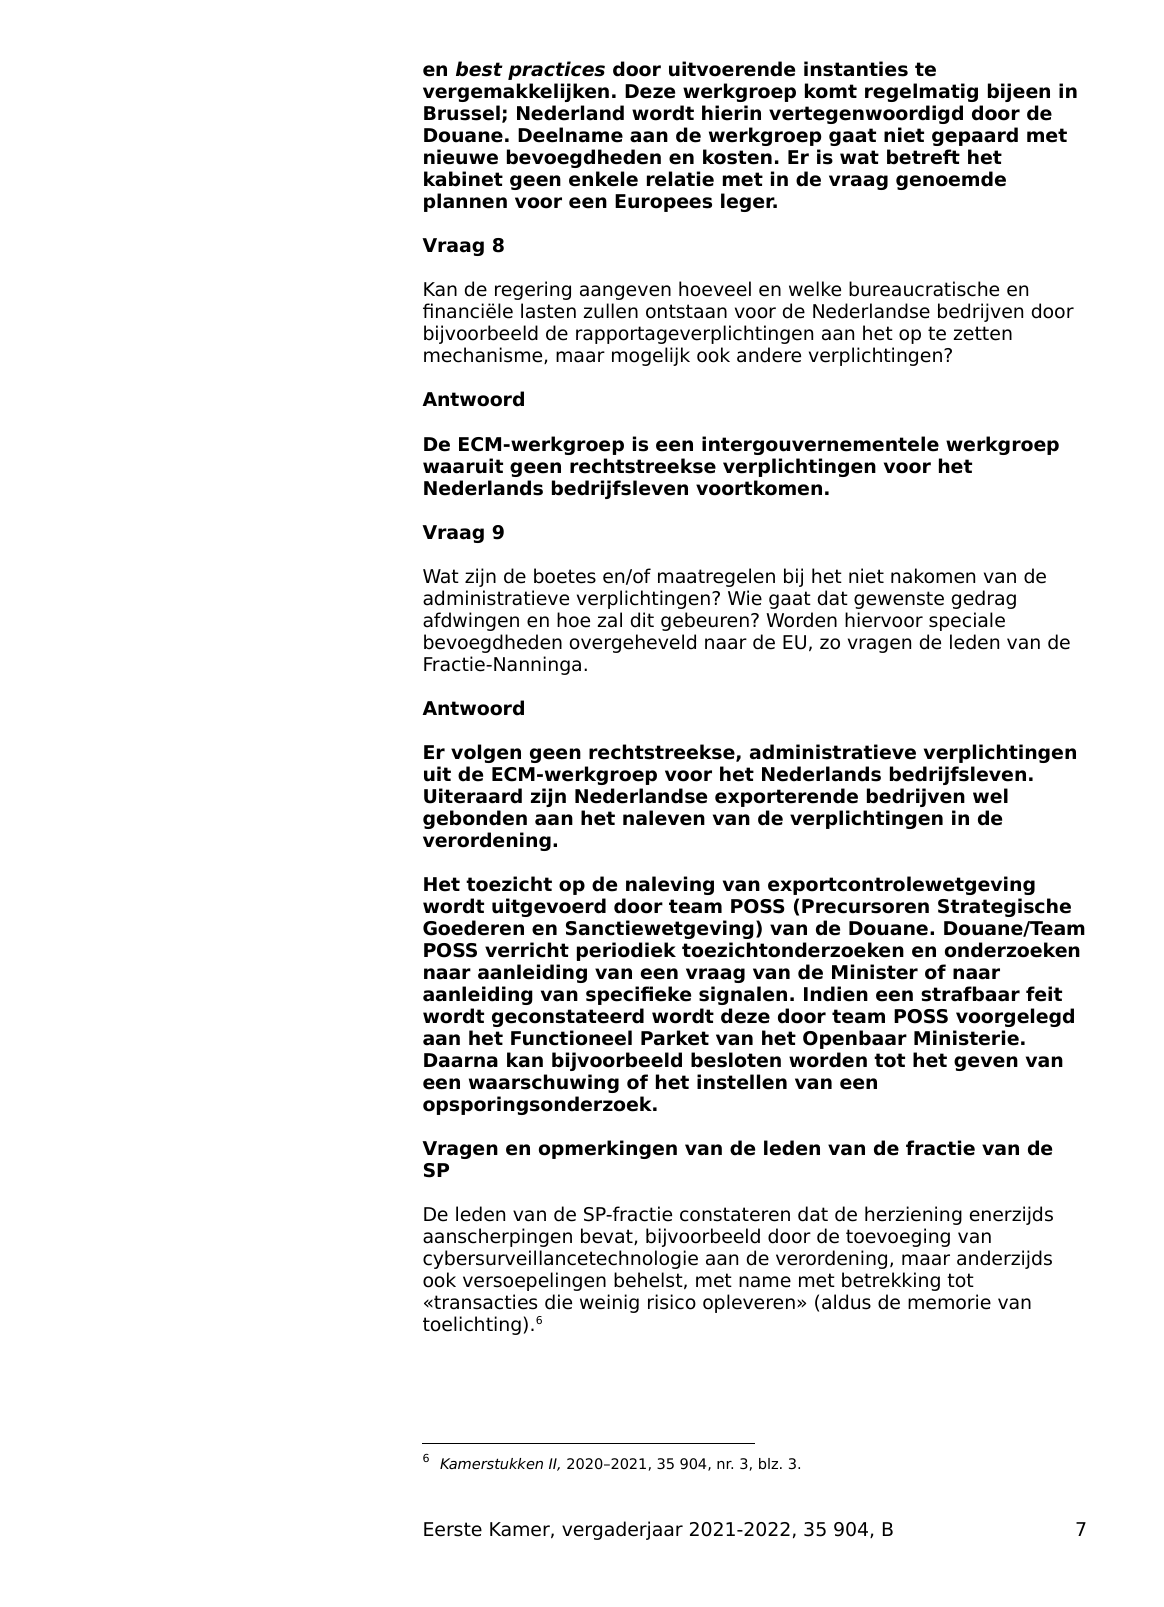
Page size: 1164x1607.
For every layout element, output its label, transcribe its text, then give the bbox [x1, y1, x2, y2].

text en best practices door uitvoerende instanties te vergemakkelijken. Deze werkgroep komt regelmatig bijeen in Brussel; Nederland wordt hierin vertegenwoordigd door de Douane. Deelname aan de werkgroep gaat niet gepaard met nieuwe bevoegdheden en kosten. Er is wat betreft het kabinet geen enkele relatie met in de vraag genoemde plannen voor een Europees leger. [422, 59, 1087, 213]
text De ECM-werkgroep is een intergouvernementele werkgroep waaruit geen rechtstreekse verplichtingen voor het Nederlands bedrijfsleven voortkomen. [422, 433, 1087, 499]
subtitle Vraag 8 [422, 235, 1087, 257]
text Het toezicht op de naleving van exportcontrolewetgeving wordt uitgevoerd door team POSS (Precursoren Strategische Goederen en Sanctiewetgeving) van de Douane. Douane/Team POSS verricht periodiek toezichtonderzoeken en onderzoeken naar aanleiding van een vraag van de Minister of naar aanleiding van specifieke signalen. Indien een strafbaar feit wordt geconstateerd wordt deze door team POSS voorgelegd aan het Functioneel Parket van het Openbaar Ministerie. Daarna kan bijvoorbeeld besloten worden tot het geven van een waarschuwing of het instellen van een opsporingsonderzoek. [422, 874, 1087, 1116]
subtitle Antwoord [422, 698, 1087, 720]
subtitle Antwoord [422, 389, 1087, 411]
text Er volgen geen rechtstreekse, administratieve verplichtingen uit de ECM-werkgroep voor het Nederlands bedrijfsleven. Uiteraard zijn Nederlandse exporterende bedrijven wel gebonden aan het naleven van de verplichtingen in de verordening. [422, 742, 1087, 852]
text De leden van de SP-fractie constateren dat de herziening enerzijds aanscherpingen bevat, bijvoorbeeld door de toevoeging van cybersurveillancetechnologie aan de verordening, maar anderzijds ook versoepelingen behelst, met name met betrekking tot «transacties die weinig risico opleveren» (aldus de memorie van toelichting). [422, 1204, 1087, 1336]
text Kamerstukken II, 2020–2021, 35 904, nr. 3, blz. 3. [422, 1452, 1087, 1474]
subtitle Vraag 9 [422, 522, 1087, 544]
text Wat zijn de boetes en/of maatregelen bij het niet nakomen van de administratieve verplichtingen? Wie gaat dat gewenste gedrag afdwingen en hoe zal dit gebeuren? Worden hiervoor speciale bevoegdheden overgeheveld naar de EU, zo vragen de leden van de Fractie-Nanninga. [422, 566, 1087, 676]
subtitle Vragen en opmerkingen van de leden van de fractie van de SP [422, 1138, 1087, 1182]
text Kan de regering aangeven hoeveel en welke bureaucratische en financiële lasten zullen ontstaan voor de Nederlandse bedrijven door bijvoorbeeld de rapportageverplichtingen aan het op te zetten mechanisme, maar mogelijk ook andere verplichtingen? [422, 279, 1087, 367]
